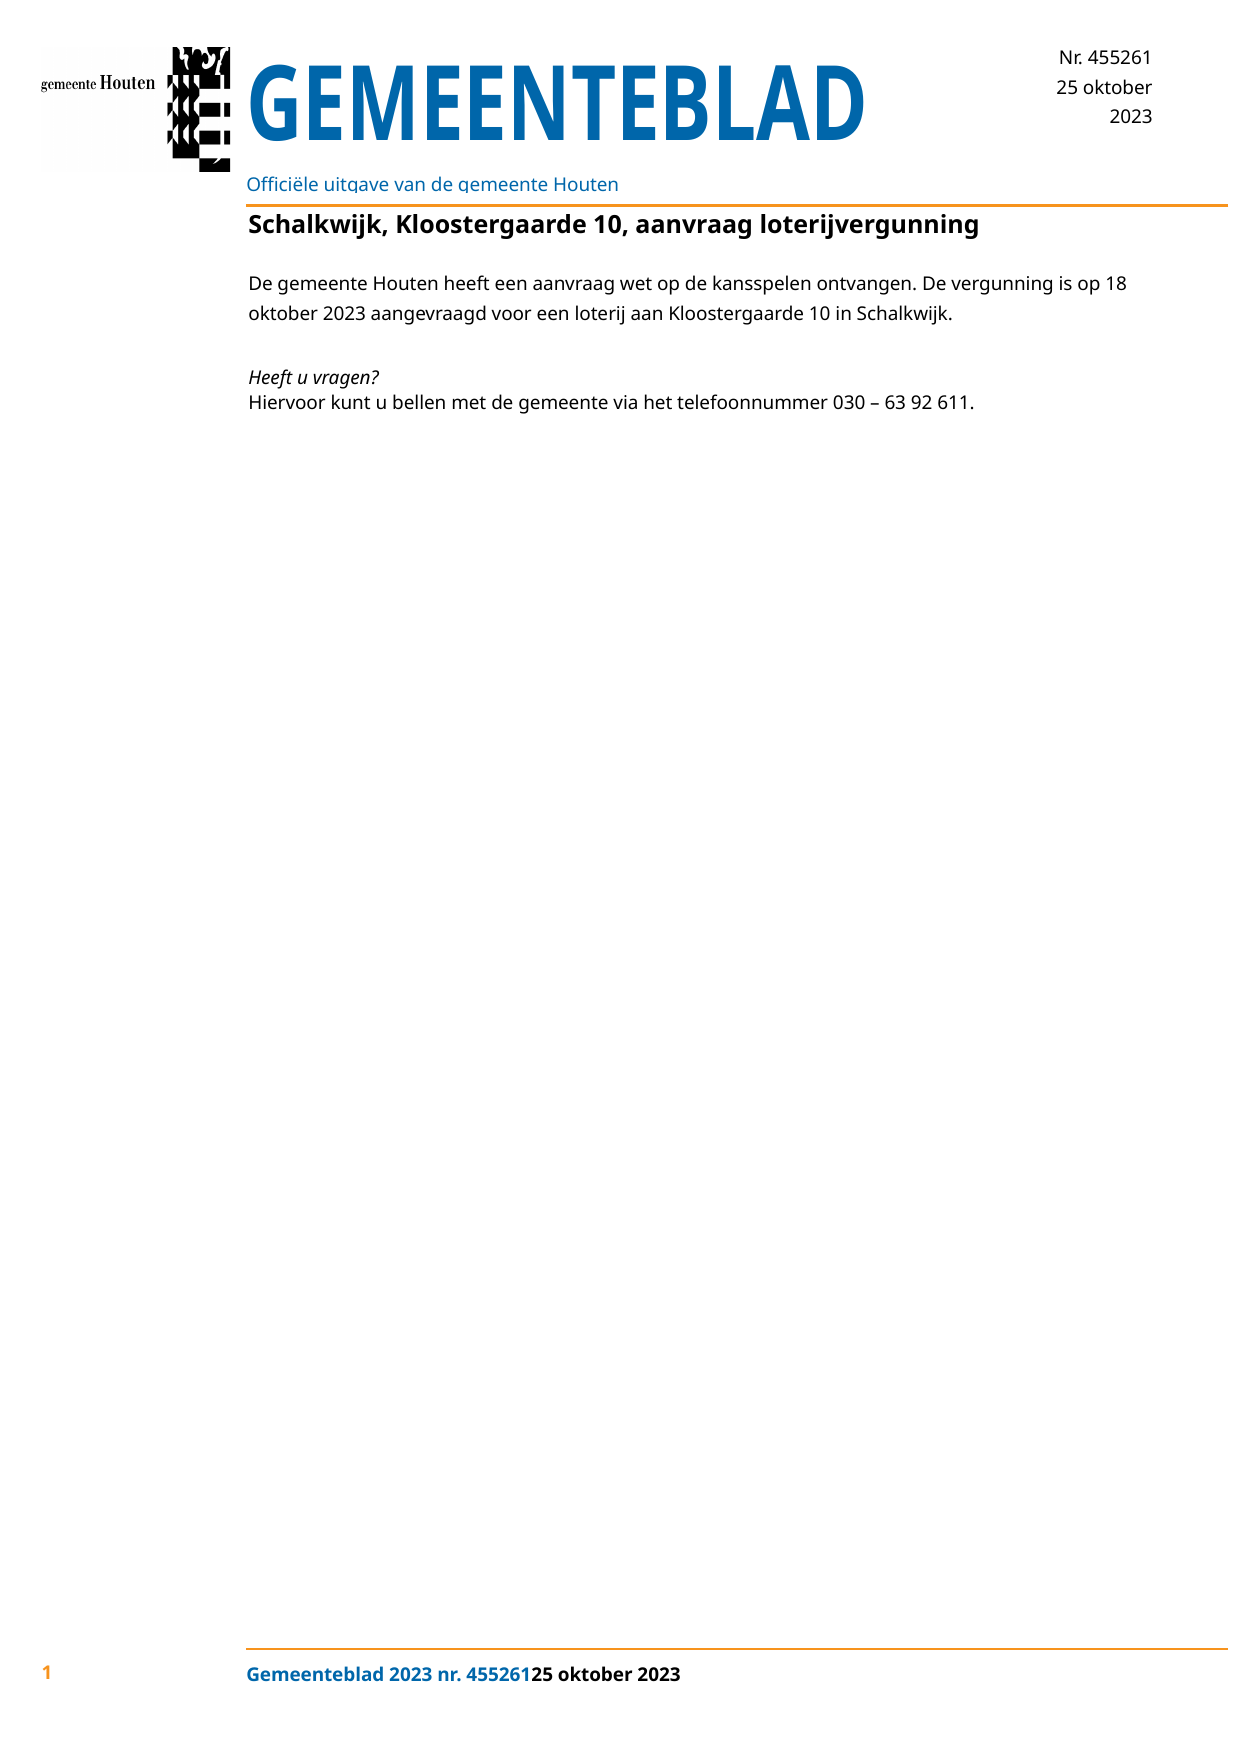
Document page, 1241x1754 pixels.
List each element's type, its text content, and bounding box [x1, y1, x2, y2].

text Heeft u vragen? [248, 364, 1152, 389]
text Hiervoor kunt u bellen met de gemeente via het telefoonnummer 030 – 63 92 611. [248, 389, 1152, 415]
text De gemeente Houten heeft een aanvraag wet op de kansspelen ontvangen. De vergunning is op 18 oktober 2023 aangevraagd voor een loterij aan Kloostergaarde 10 in Schalkwijk. [248, 270, 1152, 326]
text Schalkwijk, Kloostergaarde 10, aanvraag loterijvergunning [248, 207, 1152, 241]
picture [41, 47, 231, 172]
